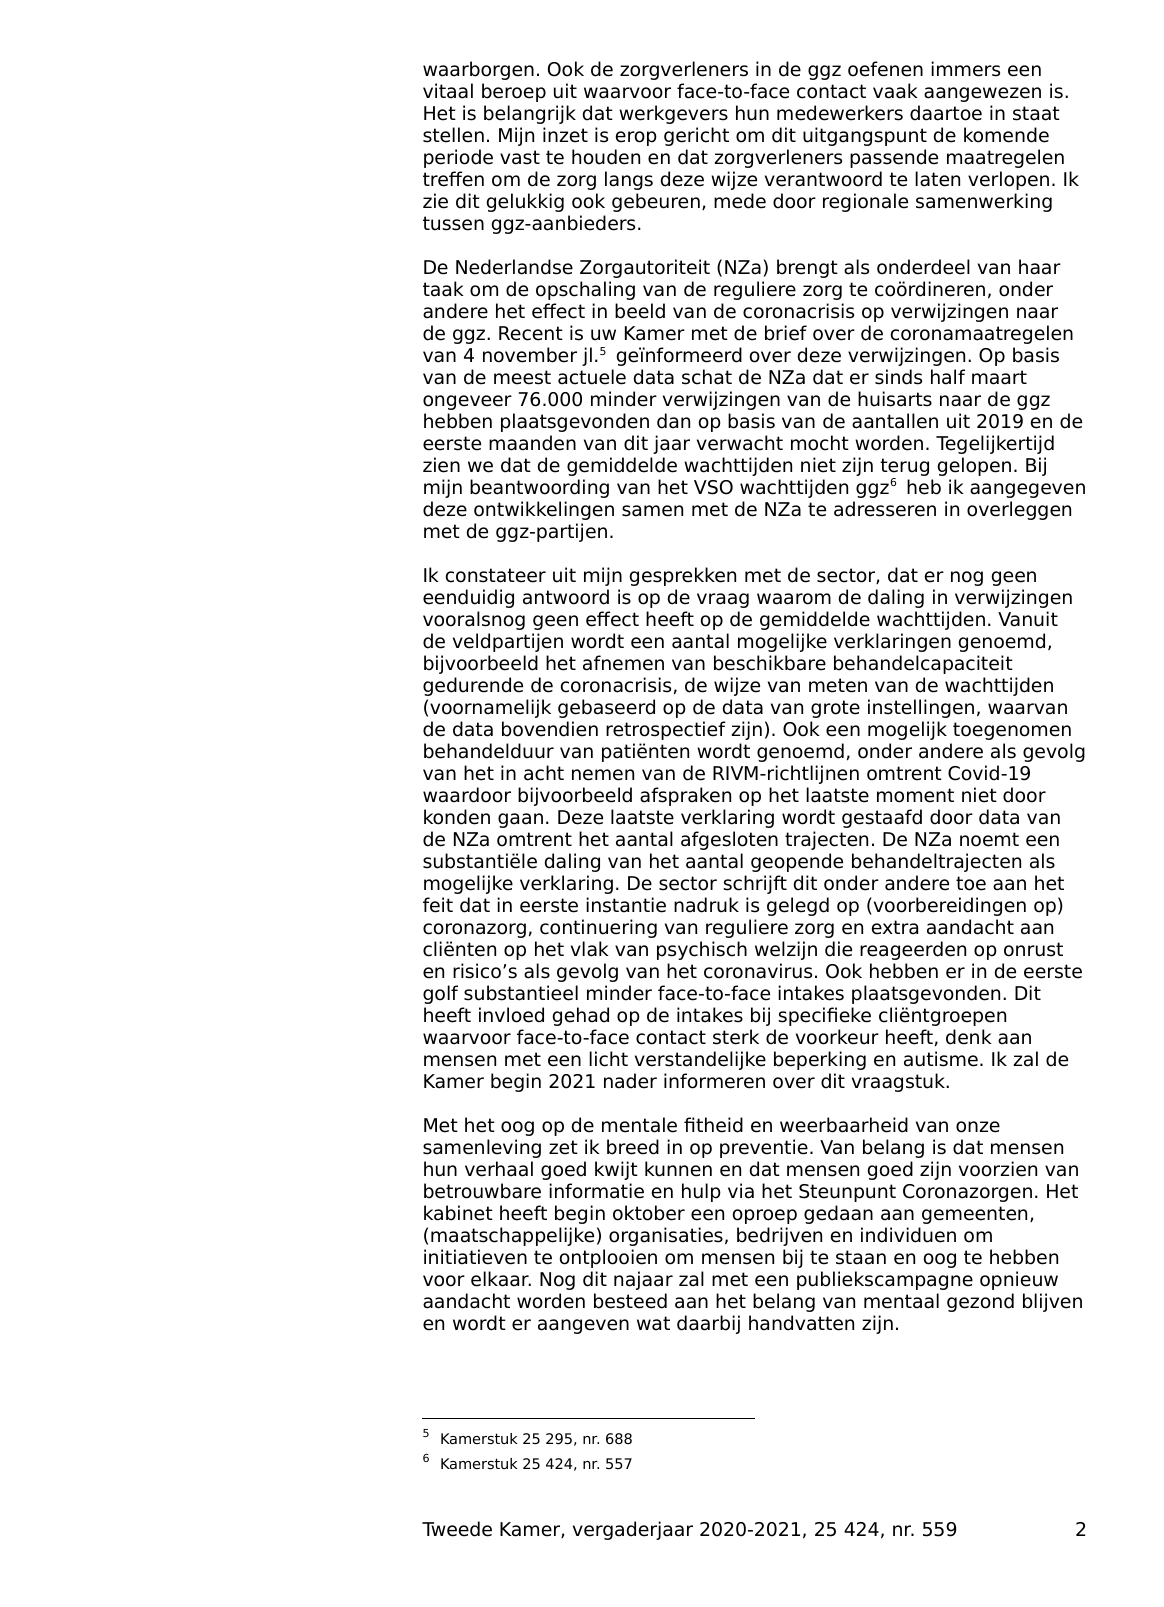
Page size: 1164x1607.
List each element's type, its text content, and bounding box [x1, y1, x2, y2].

text waarborgen. Ook de zorgverleners in de ggz oefenen immers een vitaal beroep uit waarvoor face-to-face contact vaak aangewezen is. Het is belangrijk dat werkgevers hun medewerkers daartoe in staat stellen. Mijn inzet is erop gericht om dit uitgangspunt de komende periode vast te houden en dat zorgverleners passende maatregelen treffen om de zorg langs deze wijze verantwoord te laten verlopen. Ik zie dit gelukkig ook gebeuren, mede door regionale samenwerking tussen ggz-aanbieders. [422, 59, 1087, 235]
text Met het oog op de mentale fitheid en weerbaarheid van onze samenleving zet ik breed in op preventie. Van belang is dat mensen hun verhaal goed kwijt kunnen en dat mensen goed zijn voorzien van betrouwbare informatie en hulp via het Steunpunt Coronazorgen. Het kabinet heeft begin oktober een oproep gedaan aan gemeenten, (maatschappelijke) organisaties, bedrijven en individuen om initiatieven te ontplooien om mensen bij te staan en oog te hebben voor elkaar. Nog dit najaar zal met een publiekscampagne opnieuw aandacht worden besteed aan het belang van mentaal gezond blijven en wordt er aangeven wat daarbij handvatten zijn. [422, 1115, 1087, 1334]
text Kamerstuk 25 424, nr. 557 [422, 1452, 1087, 1474]
text Kamerstuk 25 295, nr. 688 [422, 1427, 1087, 1449]
text Ik constateer uit mijn gesprekken met de sector, dat er nog geen eenduidig antwoord is op de vraag waarom de daling in verwijzingen vooralsnog geen effect heeft op de gemiddelde wachttijden. Vanuit de veldpartijen wordt een aantal mogelijke verklaringen genoemd, bijvoorbeeld het afnemen van beschikbare behandelcapaciteit gedurende de coronacrisis, de wijze van meten van de wachttijden (voornamelijk gebaseerd op de data van grote instellingen, waarvan de data bovendien retrospectief zijn). Ook een mogelijk toegenomen behandelduur van patiënten wordt genoemd, onder andere als gevolg van het in acht nemen van de RIVM-richtlijnen omtrent Covid-19 waardoor bijvoorbeeld afspraken op het laatste moment niet door konden gaan. Deze laatste verklaring wordt gestaafd door data van de NZa omtrent het aantal afgesloten trajecten. De NZa noemt een substantiële daling van het aantal geopende behandeltrajecten als mogelijke verklaring. De sector schrijft dit onder andere toe aan het feit dat in eerste instantie nadruk is gelegd op (voorbereidingen op) coronazorg, continuering van reguliere zorg en extra aandacht aan cliënten op het vlak van psychisch welzijn die reageerden op onrust en risico’s als gevolg van het coronavirus. Ook hebben er in de eerste golf substantieel minder face-to-face intakes plaatsgevonden. Dit heeft invloed gehad op de intakes bij specifieke cliëntgroepen waarvoor face-to-face contact sterk de voorkeur heeft, denk aan mensen met een licht verstandelijke beperking en autisme. Ik zal de Kamer begin 2021 nader informeren over dit vraagstuk. [422, 565, 1087, 1092]
text De Nederlandse Zorgautoriteit (NZa) brengt als onderdeel van haar taak om de opschaling van de reguliere zorg te coördineren, onder andere het effect in beeld van de coronacrisis op verwijzingen naar de ggz. Recent is uw Kamer met de brief over de coronamaatregelen van 4 november jl. geïnformeerd over deze verwijzingen. Op basis van de meest actuele data schat de NZa dat er sinds half maart ongeveer 76.000 minder verwijzingen van de huisarts naar de ggz hebben plaatsgevonden dan op basis van de aantallen uit 2019 en de eerste maanden van dit jaar verwacht mocht worden. Tegelijkertijd zien we dat de gemiddelde wachttijden niet zijn terug gelopen. Bij mijn beantwoording van het VSO wachttijden ggz heb ik aangegeven deze ontwikkelingen samen met de NZa te adresseren in overleggen met de ggz-partijen. [422, 257, 1087, 543]
